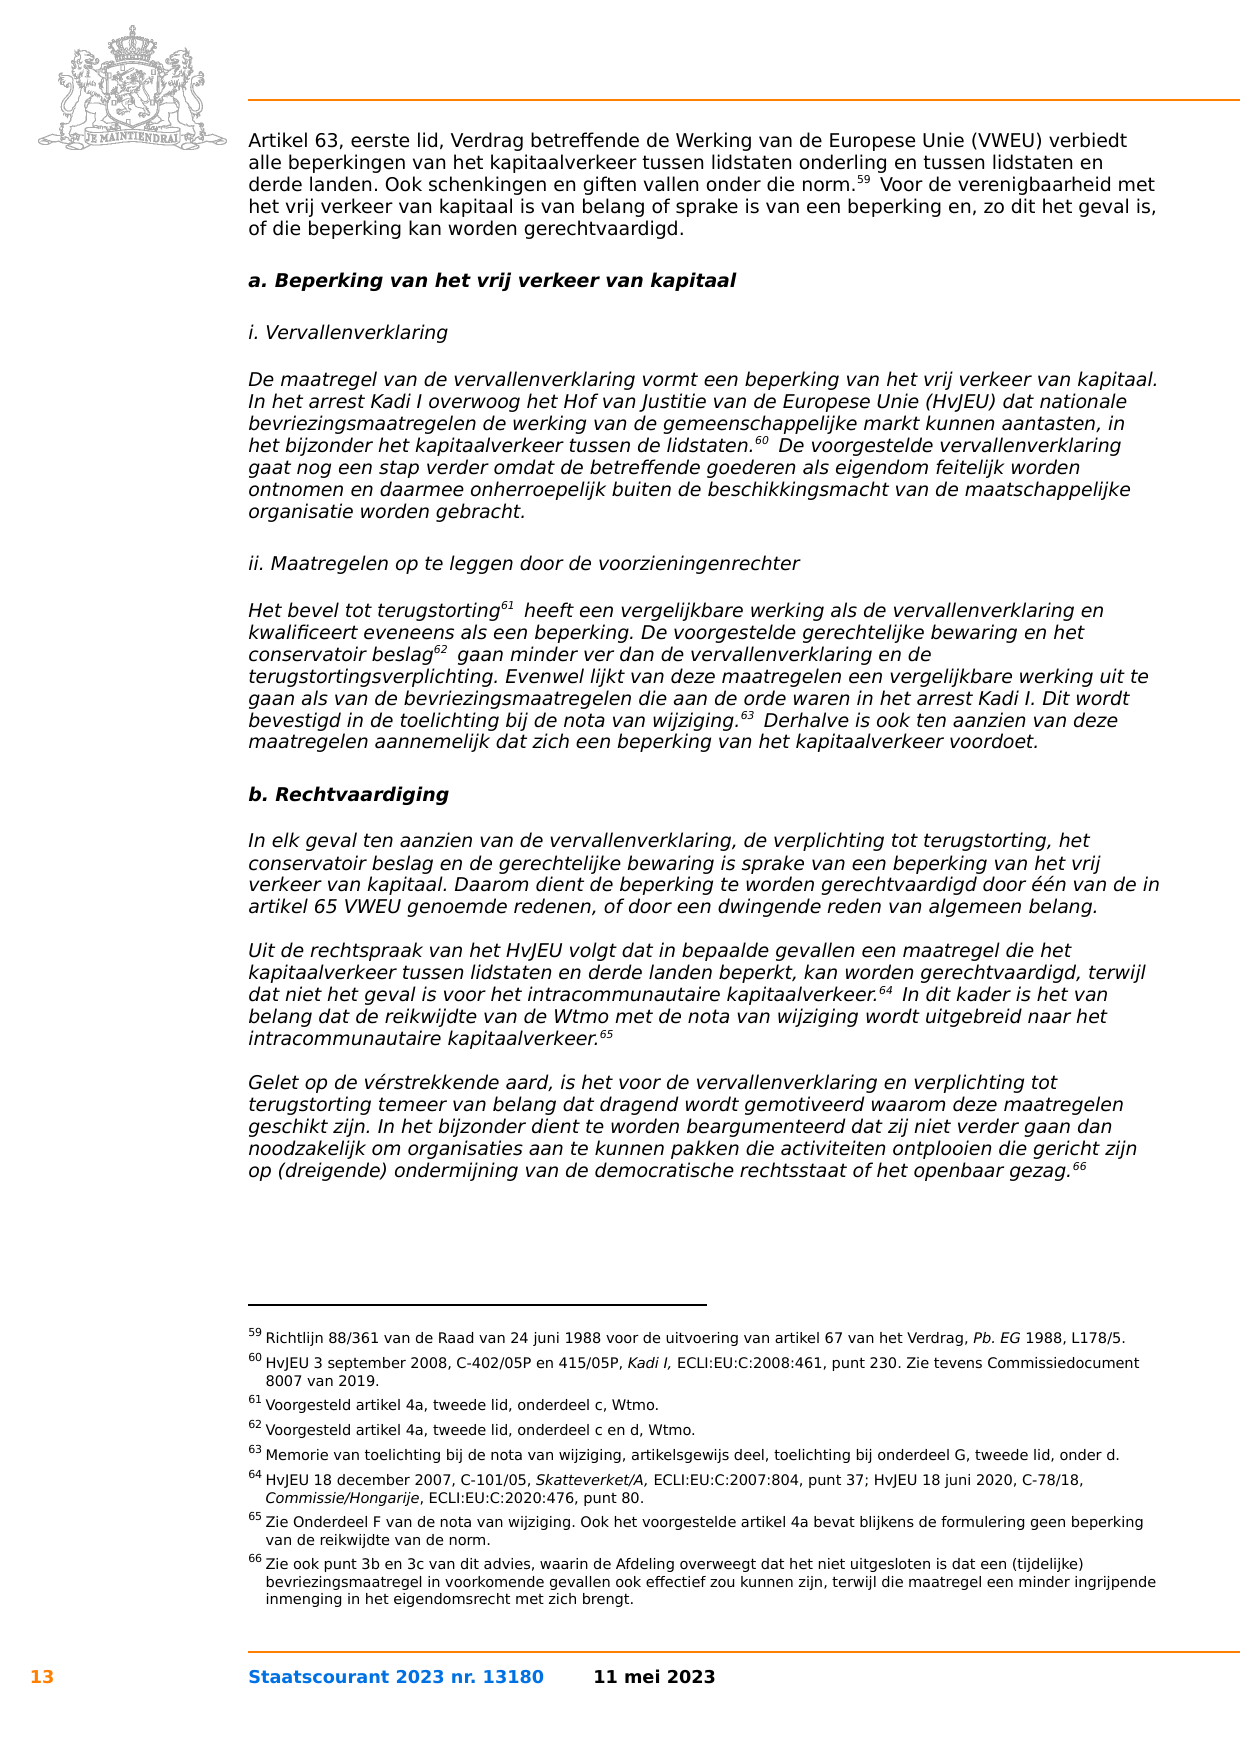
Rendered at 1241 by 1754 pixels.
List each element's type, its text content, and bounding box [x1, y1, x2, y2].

text Voorgesteld artikel 4a, tweede lid, onderdeel c en d, Wtmo. [248, 1418, 1163, 1440]
text Artikel 63, eerste lid, Verdrag betreffende de Werking van de Europese Unie (VWEU) verbiedt alle beperkingen van het kapitaalverkeer tussen lidstaten onderling en tussen lidstaten en derde landen. Ook schenkingen en giften vallen onder die norm. Voor de verenigbaarheid met het vrij verkeer van kapitaal is van belang of sprake is van een beperking en, zo dit het geval is, of die beperking kan worden gerechtvaardigd. [248, 130, 1163, 240]
text Richtlijn 88/361 van de Raad van 24 juni 1988 voor de uitvoering van artikel 67 van het Verdrag, Pb. EG 1988, L178/5. [248, 1326, 1163, 1348]
text Het bevel tot terugstorting heeft een vergelijkbare werking als de vervallenverklaring en kwalificeert eveneens als een beperking. De voorgestelde gerechtelijke bewaring en het conservatoir beslag gaan minder ver dan de vervallenverklaring en de terugstortingsverplichting. Evenwel lijkt van deze maatregelen een vergelijkbare werking uit te gaan als van de bevriezingsmaatregelen die aan de orde waren in het arrest Kadi I. Dit wordt bevestigd in de toelichting bij de nota van wijziging. Derhalve is ook ten aanzien van deze maatregelen aannemelijk dat zich een beperking van het kapitaalverkeer voordoet. [248, 599, 1163, 753]
text HvJEU 3 september 2008, C-402/05P en 415/05P, Kadi I, ECLI:EU:C:2008:461, punt 230. Zie tevens Commissiedocument 8007 van 2019. [248, 1351, 1163, 1390]
picture [38, 25, 227, 150]
text Gelet op de vérstrekkende aard, is het voor de vervallenverklaring en verplichting tot terugstorting temeer van belang dat dragend wordt gemotiveerd waarom deze maatregelen geschikt zijn. In het bijzonder dient te worden beargumenteerd dat zij niet verder gaan dan noodzakelijk om organisaties aan te kunnen pakken die activiteiten ontplooien die gericht zijn op (dreigende) ondermijning van de democratische rechtsstaat of het openbaar gezag. [248, 1072, 1163, 1182]
subtitle a. Beperking van het vrij verkeer van kapitaal [248, 270, 1163, 292]
text Zie Onderdeel F van de nota van wijziging. Ook het voorgestelde artikel 4a bevat blijkens de formulering geen beperking van de reikwijdte van de norm. [248, 1510, 1163, 1549]
subtitle ii. Maatregelen op te leggen door de voorzieningenrechter [248, 553, 1163, 574]
text HvJEU 18 december 2007, C-101/05, Skatteverket/A, ECLI:EU:C:2007:804, punt 37; HvJEU 18 juni 2020, C-78/18, Commissie/Hongarije, ECLI:EU:C:2020:476, punt 80. [248, 1468, 1163, 1507]
text De maatregel van de vervallenverklaring vormt een beperking van het vrij verkeer van kapitaal. In het arrest Kadi I overwoog het Hof van Justitie van de Europese Unie (HvJEU) dat nationale bevriezingsmaatregelen de werking van de gemeenschappelijke markt kunnen aantasten, in het bijzonder het kapitaalverkeer tussen de lidstaten. De voorgestelde vervallenverklaring gaat nog een stap verder omdat de betreffende goederen als eigendom feitelijk worden ontnomen en daarmee onherroepelijk buiten de beschikkingsmacht van de maatschappelijke organisatie worden gebracht. [248, 369, 1163, 523]
subtitle i. Vervallenverklaring [248, 322, 1163, 344]
text Voorgesteld artikel 4a, tweede lid, onderdeel c, Wtmo. [248, 1393, 1163, 1415]
text Memorie van toelichting bij de nota van wijziging, artikelsgewijs deel, toelichting bij onderdeel G, tweede lid, onder d. [248, 1443, 1163, 1465]
text In elk geval ten aanzien van de vervallenverklaring, de verplichting tot terugstorting, het conservatoir beslag en de gerechtelijke bewaring is sprake van een beperking van het vrij verkeer van kapitaal. Daarom dient de beperking te worden gerechtvaardigd door één van de in artikel 65 VWEU genoemde redenen, of door een dwingende reden van algemeen belang. [248, 830, 1163, 918]
text Zie ook punt 3b en 3c van dit advies, waarin de Afdeling overweegt dat het niet uitgesloten is dat een (tijdelijke) bevriezingsmaatregel in voorkomende gevallen ook effectief zou kunnen zijn, terwijl die maatregel een minder ingrijpende inmenging in het eigendomsrecht met zich brengt. [248, 1552, 1163, 1608]
subtitle b. Rechtvaardiging [248, 783, 1163, 805]
text Uit de rechtspraak van het HvJEU volgt dat in bepaalde gevallen een maatregel die het kapitaalverkeer tussen lidstaten en derde landen beperkt, kan worden gerechtvaardigd, terwijl dat niet het geval is voor het intracommunautaire kapitaalverkeer. In dit kader is het van belang dat de reikwijdte van de Wtmo met de nota van wijziging wordt uitgebreid naar het intracommunautaire kapitaalverkeer. [248, 940, 1163, 1050]
